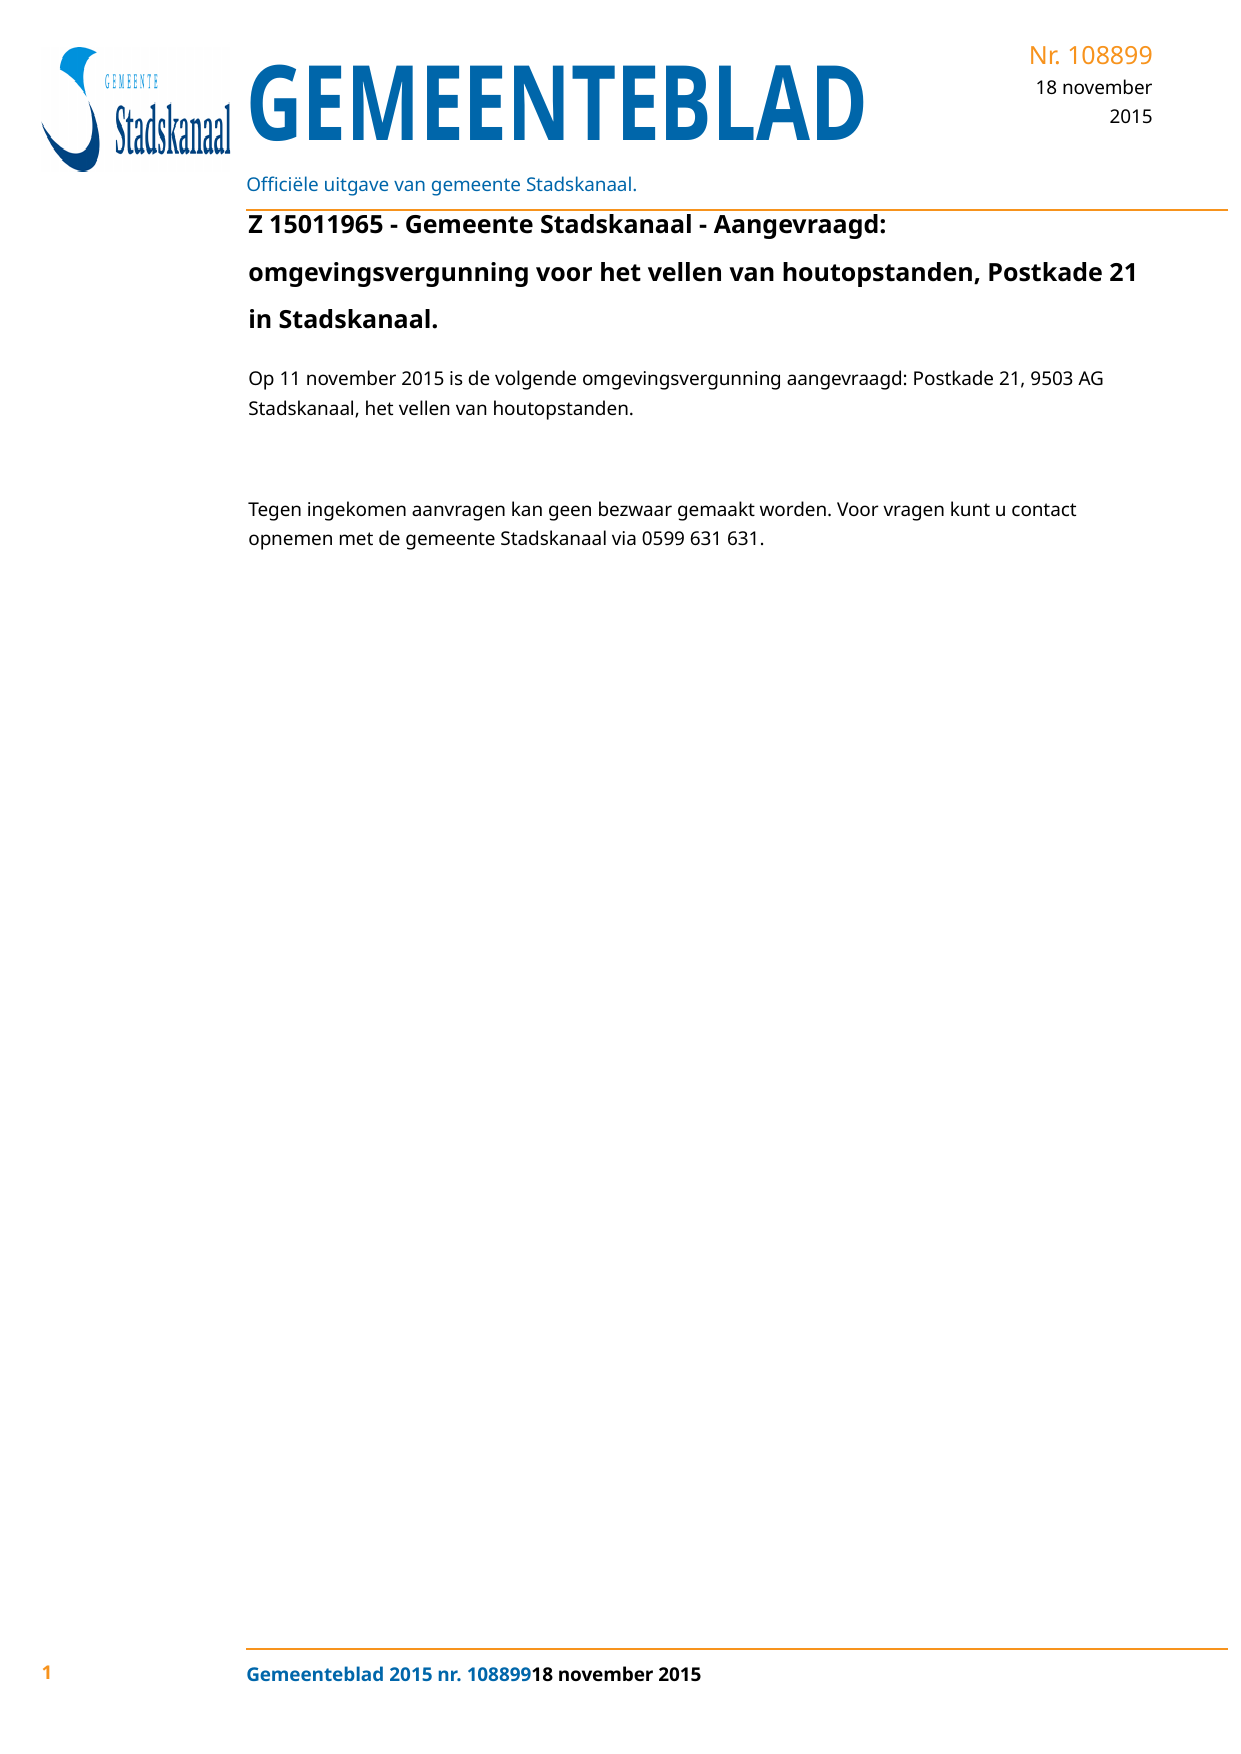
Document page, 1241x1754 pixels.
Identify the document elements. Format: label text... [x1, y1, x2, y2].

text Op 11 november 2015 is de volgende omgevingsvergunning aangevraagd: Postkade 21, 9503 AG Stadskanaal, het vellen van houtopstanden. [248, 366, 1152, 421]
text Tegen ingekomen aanvragen kan geen bezwaar gemaakt worden. Voor vragen kunt u contact opnemen met de gemeente Stadskanaal via 0599 631 631. [248, 496, 1152, 551]
text Z 15011965 - Gemeente Stadskanaal - Aangevraagd: omgevingsvergunning voor het vellen van houtopstanden, Postkade 21 in Stadskanaal. [248, 211, 1152, 336]
picture [41, 47, 231, 172]
